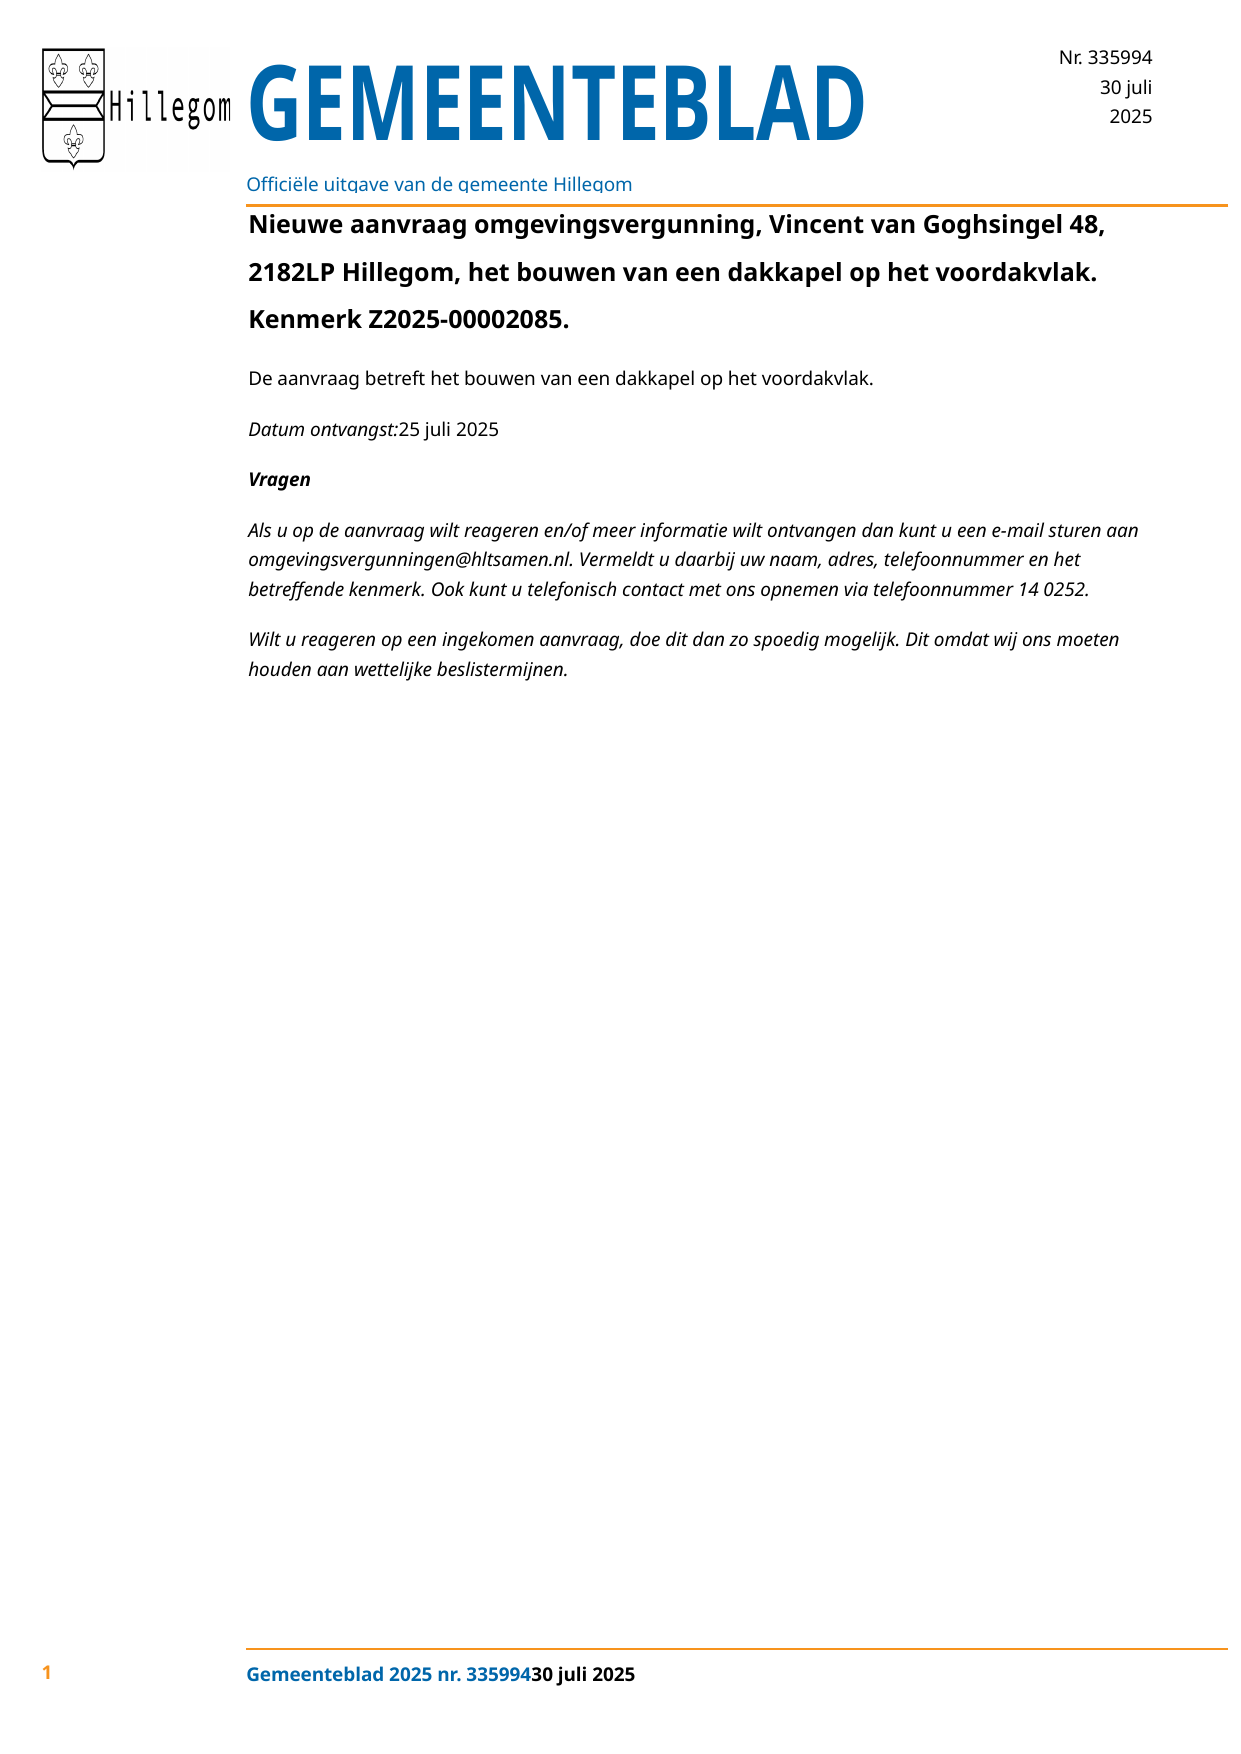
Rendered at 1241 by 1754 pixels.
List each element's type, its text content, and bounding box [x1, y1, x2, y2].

text Als u op de aanvraag wilt reageren en/of meer informatie wilt ontvangen dan kunt u een e-mail sturen aan omgevingsvergunningen@hltsamen.nl. Vermeldt u daarbij uw naam, adres, telefoonnummer en het betreffende kenmerk. Ook kunt u telefonisch contact met ons opnemen via telefoonnummer 14 0252. [248, 517, 1152, 602]
picture [41, 47, 231, 172]
text De aanvraag betreft het bouwen van een dakkapel op het voordakvlak. [248, 366, 1152, 391]
text Nieuwe aanvraag omgevingsvergunning, Vincent van Goghsingel 48, 2182LP Hillegom, het bouwen van een dakkapel op het voordakvlak. Kenmerk Z2025-00002085. [248, 207, 1152, 336]
text Vragen [248, 466, 1152, 492]
text Wilt u reageren op een ingekomen aanvraag, doe dit dan zo spoedig mogelijk. Dit omdat wij ons moeten houden aan wettelijke beslistermijnen. [248, 626, 1152, 682]
text Datum ontvangst:25 juli 2025 [248, 416, 1152, 442]
